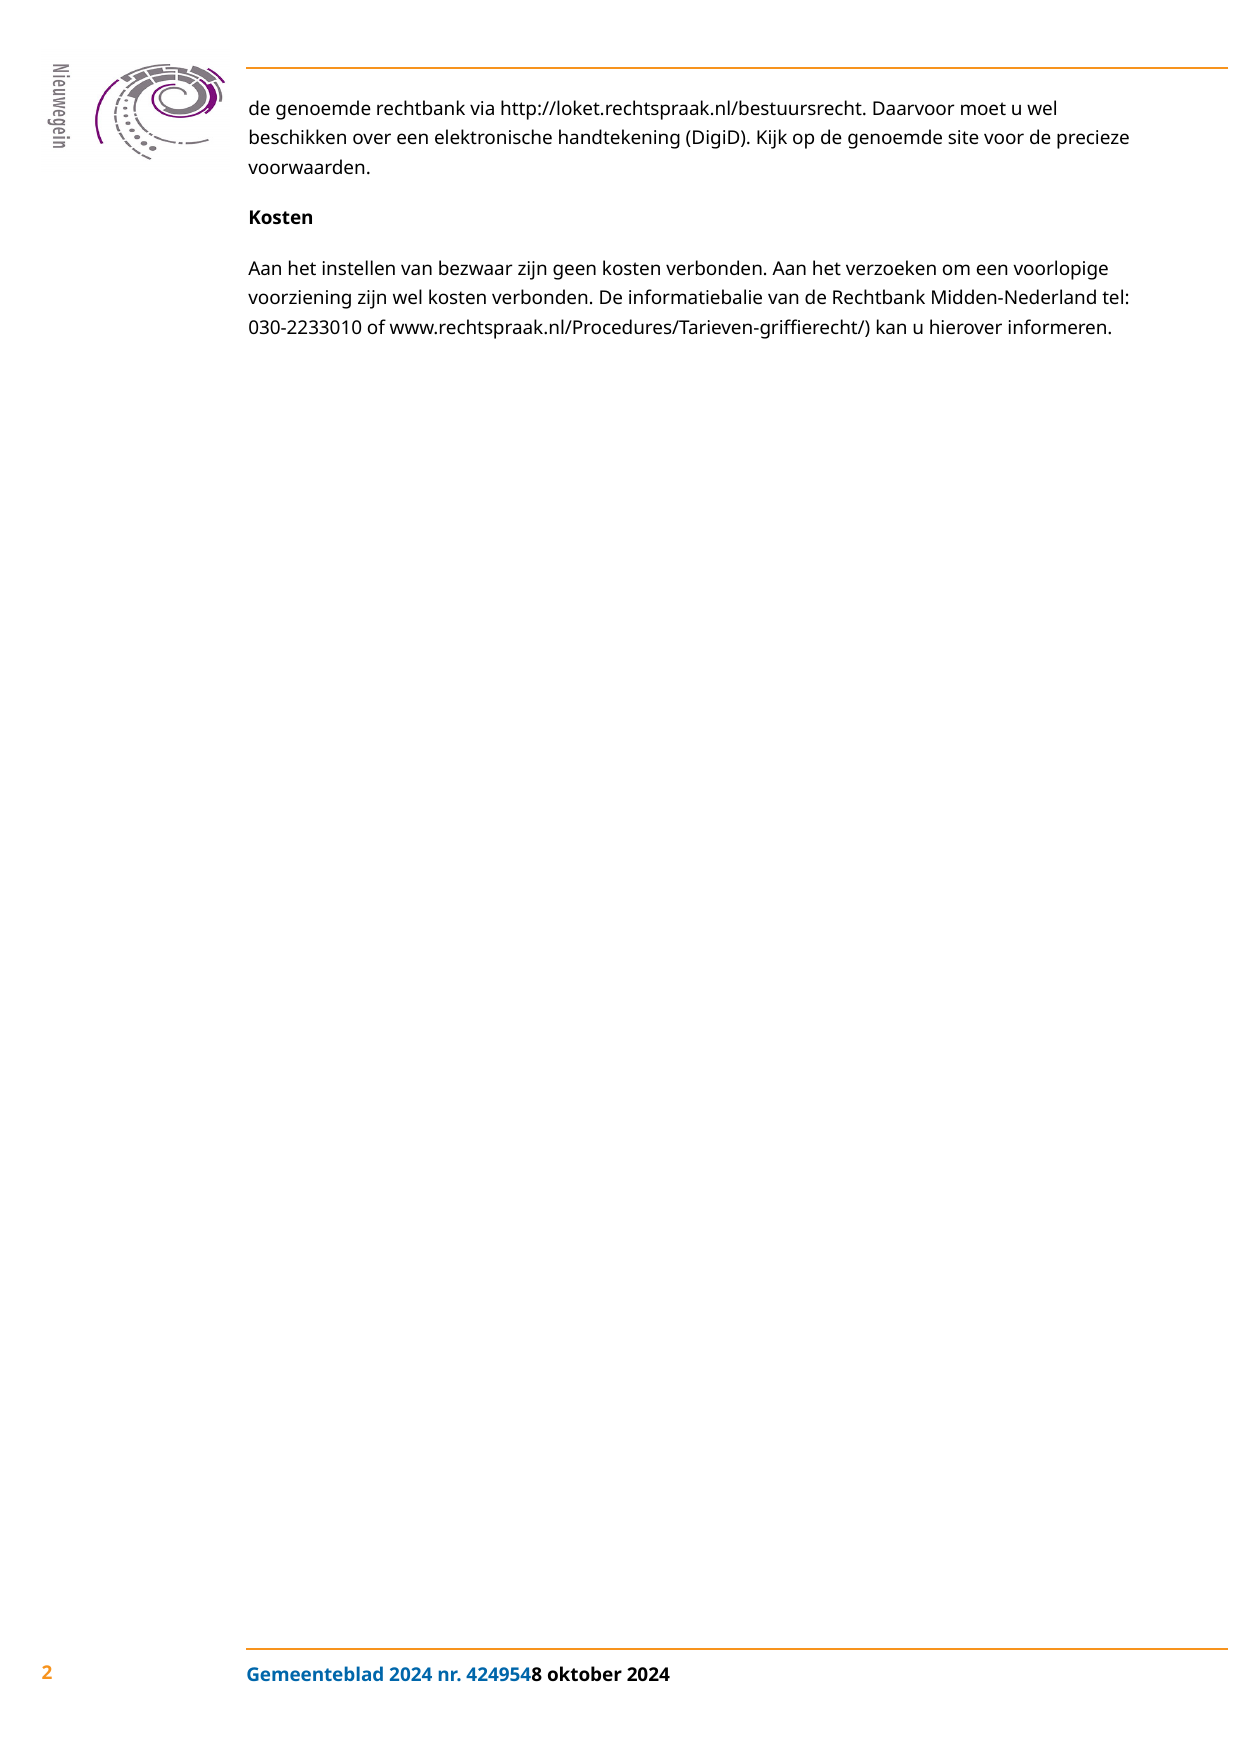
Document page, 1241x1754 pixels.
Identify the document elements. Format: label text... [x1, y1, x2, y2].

text Aan het instellen van bezwaar zijn geen kosten verbonden. Aan het verzoeken om een voorlopige voorziening zijn wel kosten verbonden. De informatiebalie van de Rechtbank Midden-Nederland tel: 030-2233010 of www.rechtspraak.nl/Procedures/Tarieven-griffierecht/) kan u hierover informeren. [248, 255, 1152, 340]
text de genoemde rechtbank via http://loket.rechtspraak.nl/bestuursrecht. Daarvoor moet u wel beschikken over een elektronische handtekening (DigiD). Kijk op de genoemde site voor de precieze voorwaarden. [248, 95, 1152, 180]
picture [41, 47, 231, 172]
text Kosten [248, 204, 1152, 230]
